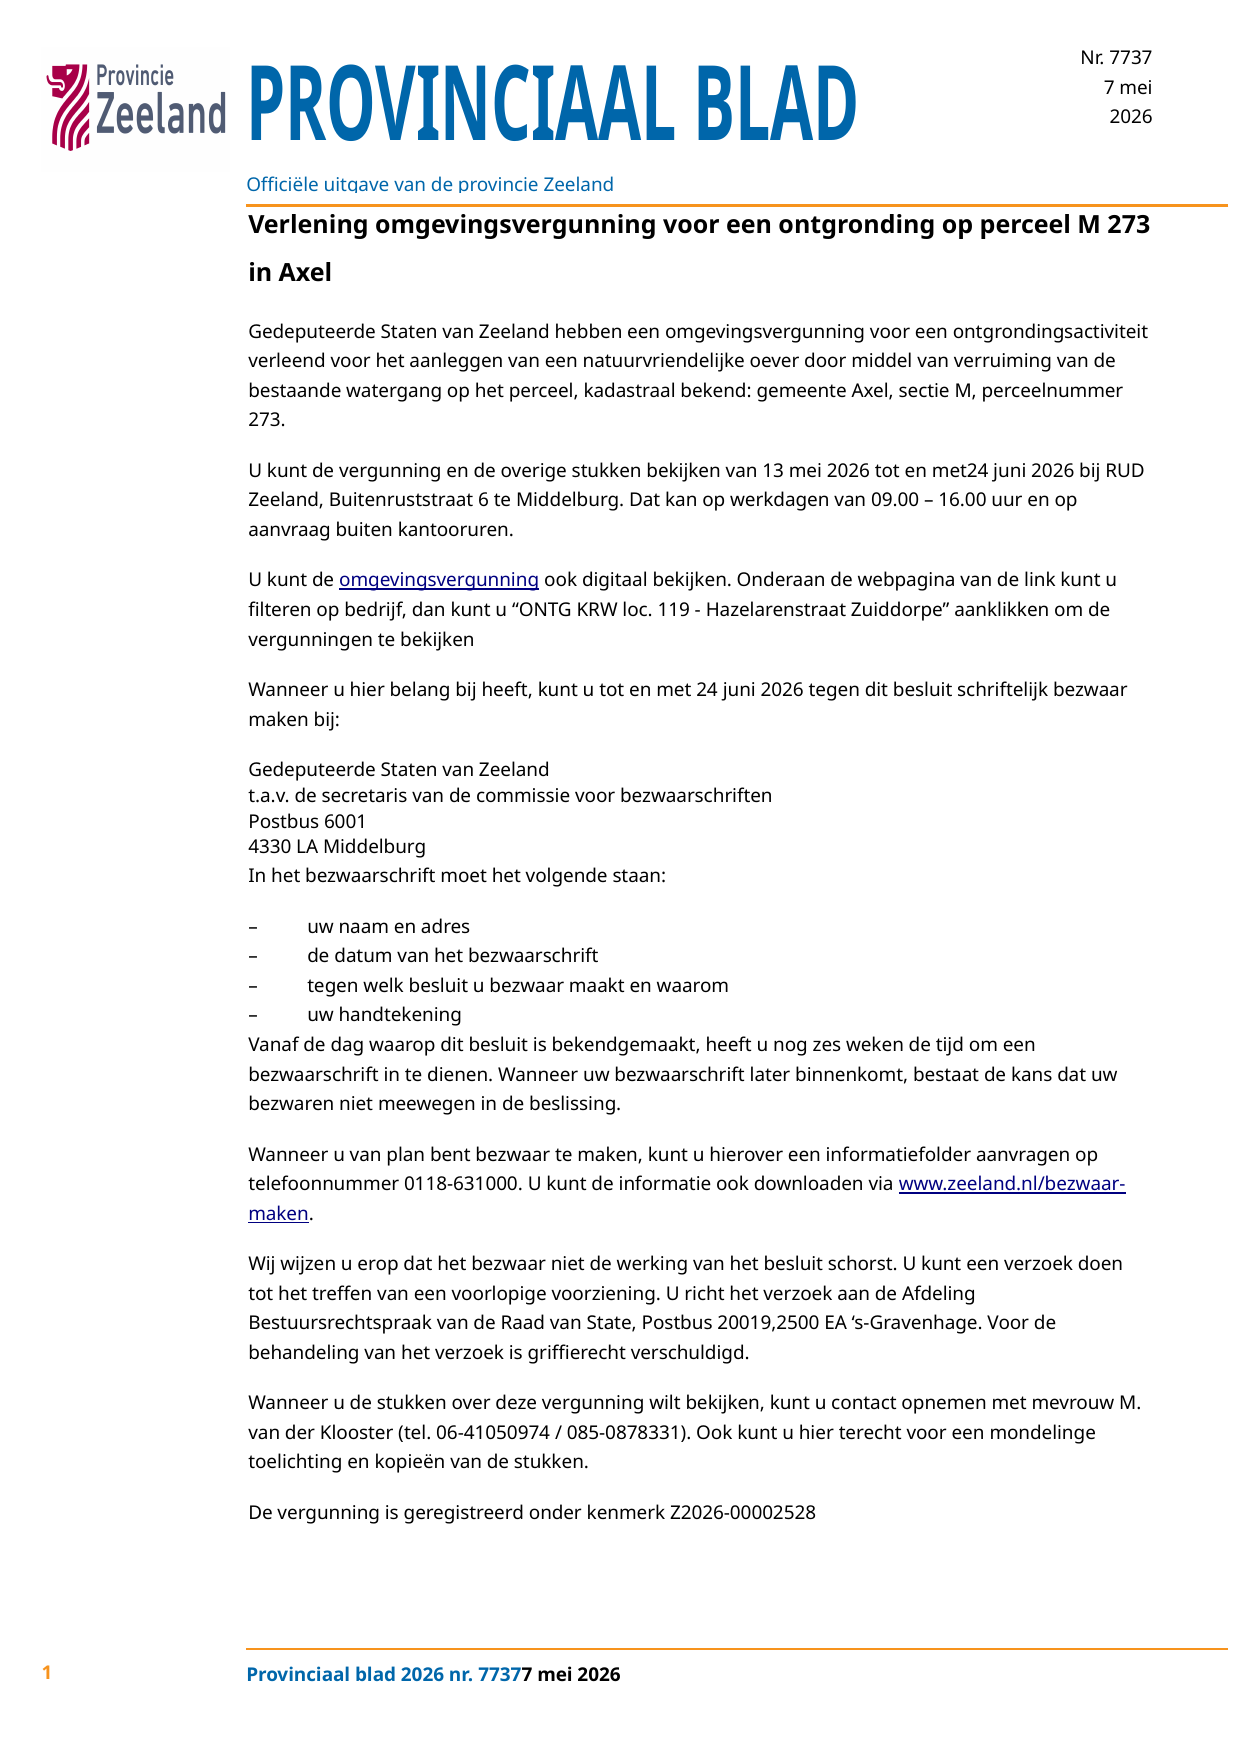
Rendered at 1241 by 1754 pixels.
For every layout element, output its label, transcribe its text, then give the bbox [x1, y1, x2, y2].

table_cell t.a.v. de secretaris van de commissie voor bezwaarschriften [248, 782, 1152, 808]
list uw handtekening [248, 1002, 1152, 1027]
text Wanneer u de stukken over deze vergunning wilt bekijken, kunt u contact opnemen met mevrouw M. van der Klooster (tel. 06-41050974 / 085-0878331). Ook kunt u hier terecht voor een mondelinge toelichting en kopieën van de stukken. [248, 1389, 1152, 1474]
table_header Gedeputeerde Staten van Zeeland [248, 756, 1152, 782]
text U kunt de omgevingsvergunning ook digitaal bekijken. Onderaan de webpagina van de link kunt u filteren op bedrijf, dan kunt u “ONTG KRW loc. 119 - Hazelarenstraat Zuiddorpe” aanklikken om de vergunningen te bekijken [248, 567, 1152, 652]
table_cell Postbus 6001 [248, 808, 1152, 833]
list tegen welk besluit u bezwaar maakt en waarom [248, 972, 1152, 998]
text Wanneer u hier belang bij heeft, kunt u tot en met 24 juni 2026 tegen dit besluit schriftelijk bezwaar maken bij: [248, 676, 1152, 732]
text Gedeputeerde Staten van Zeeland hebben een omgevingsvergunning voor een ontgrondingsactiviteit verleend voor het aanleggen van een natuurvriendelijke oever door middel van verruiming van de bestaande watergang op het perceel, kadastraal bekend: gemeente Axel, sectie M, perceelnummer 273. [248, 318, 1152, 432]
list de datum van het bezwaarschrift [248, 942, 1152, 968]
text U kunt de vergunning en de overige stukken bekijken van 13 mei 2026 tot en met24 juni 2026 bij RUD Zeeland, Buitenruststraat 6 te Middelburg. Dat kan op werkdagen van 09.00 – 16.00 uur en op aanvraag buiten kantooruren. [248, 457, 1152, 542]
table_cell 4330 LA Middelburg [248, 834, 1152, 859]
picture [41, 47, 231, 172]
text Wanneer u van plan bent bezwaar te maken, kunt u hierover een informatiefolder aanvragen op telefoonnummer 0118-631000. U kunt de informatie ook downloaden via www.zeeland.nl/bezwaar-maken. [248, 1141, 1152, 1226]
text De vergunning is geregistreerd onder kenmerk Z2026-00002528 [248, 1499, 1152, 1525]
text Wij wijzen u erop dat het bezwaar niet de werking van het besluit schorst. U kunt een verzoek doen tot het treffen van een voorlopige voorziening. U richt het verzoek aan de Afdeling Bestuursrechtspraak van de Raad van State, Postbus 20019,2500 EA ‘s-Gravenhage. Voor de behandeling van het verzoek is griffierecht verschuldigd. [248, 1250, 1152, 1365]
text Verlening omgevingsvergunning voor een ontgronding op perceel M 273 in Axel [248, 207, 1152, 288]
list uw naam en adres [248, 913, 1152, 939]
text In het bezwaarschrift moet het volgende staan: [248, 862, 1152, 888]
text Vanaf de dag waarop dit besluit is bekendgemaakt, heeft u nog zes weken de tijd om een bezwaarschrift in te dienen. Wanneer uw bezwaarschrift later binnenkomt, bestaat de kans dat uw bezwaren niet meewegen in de beslissing. [248, 1031, 1152, 1116]
